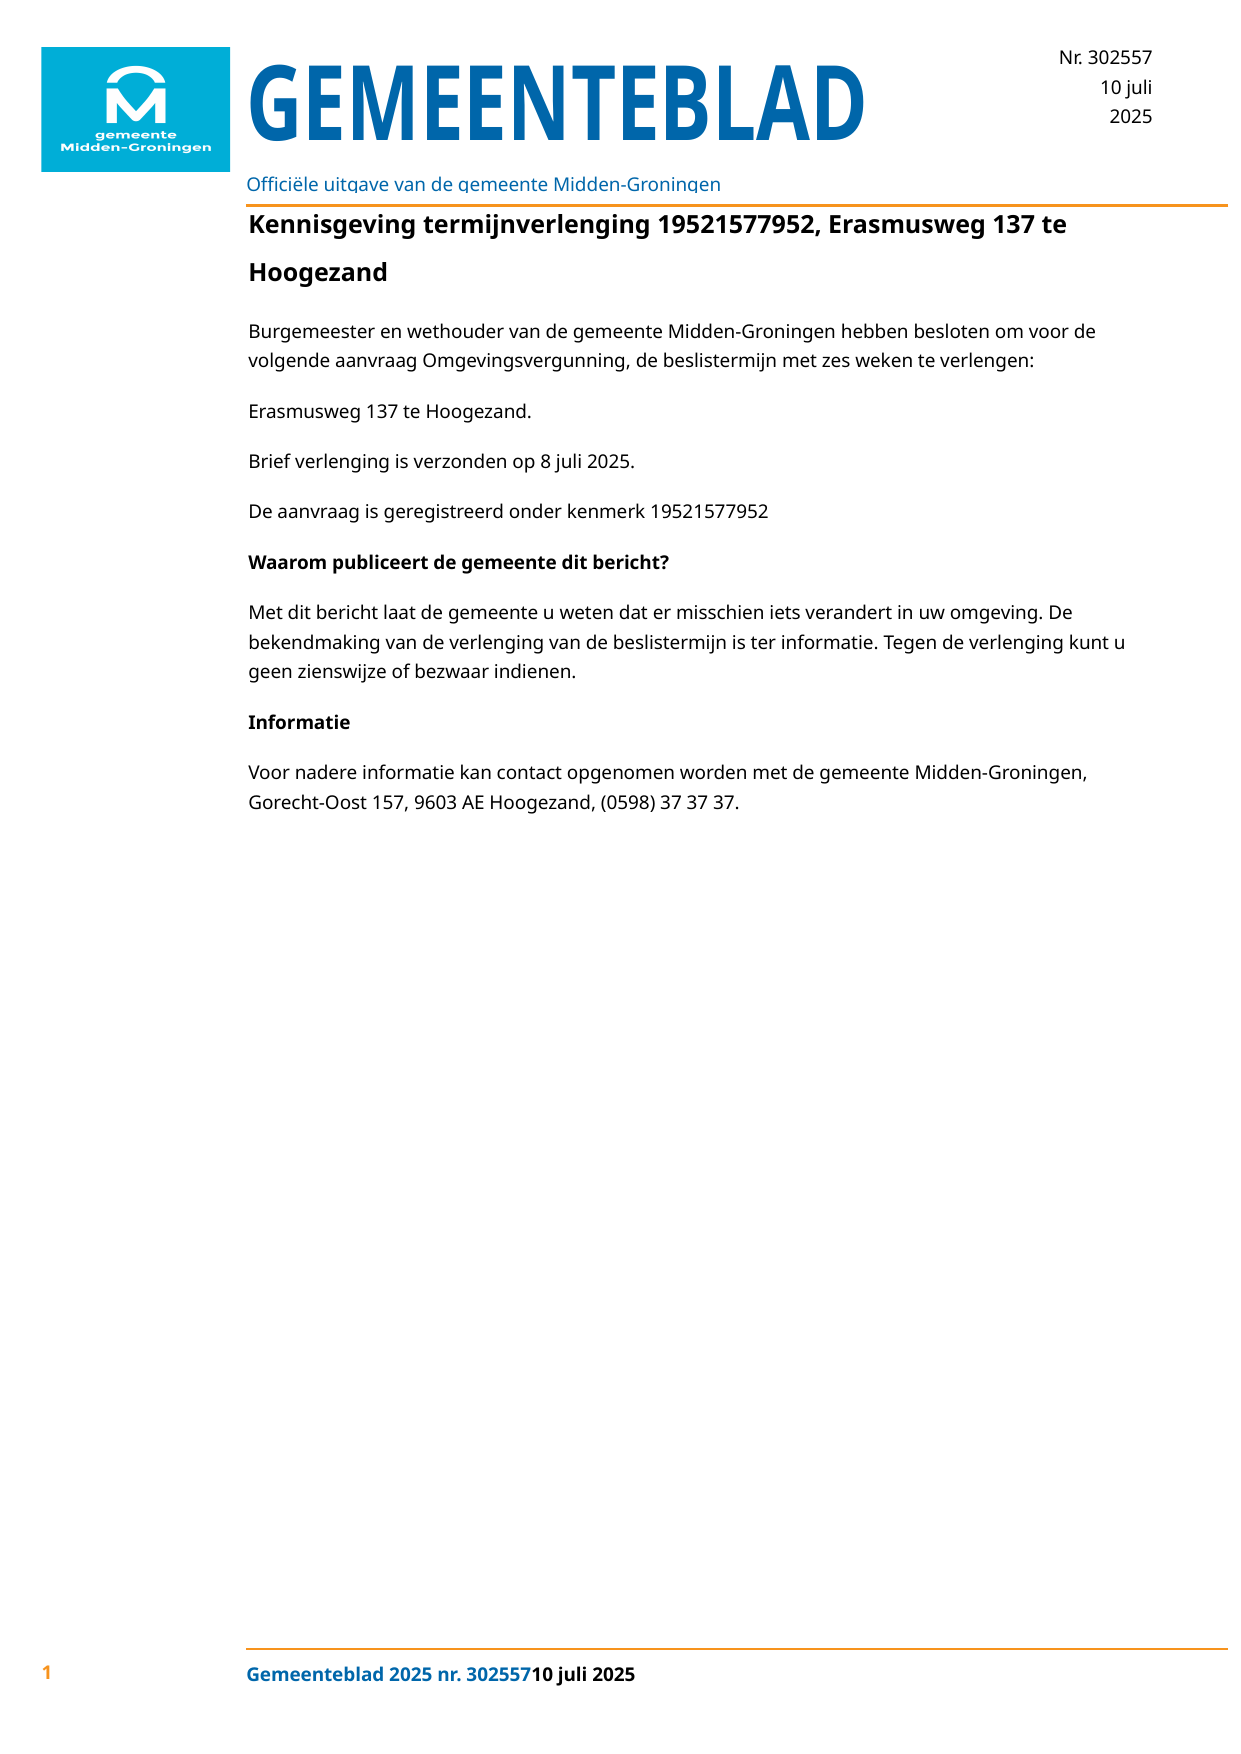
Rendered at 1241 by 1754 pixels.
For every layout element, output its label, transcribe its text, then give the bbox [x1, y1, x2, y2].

text Voor nadere informatie kan contact opgenomen worden met de gemeente Midden-Groningen, Gorecht-Oost 157, 9603 AE Hoogezand, (0598) 37 37 37. [248, 759, 1152, 815]
text De aanvraag is geregistreerd onder kenmerk 19521577952 [248, 499, 1152, 524]
text Waarom publiceert de gemeente dit bericht? [248, 549, 1152, 575]
text Brief verlenging is verzonden op 8 juli 2025. [248, 448, 1152, 474]
text Kennisgeving termijnverlenging 19521577952, Erasmusweg 137 te Hoogezand [248, 207, 1152, 288]
picture [107, 89, 165, 122]
text Informatie [248, 709, 1152, 735]
text Erasmusweg 137 te Hoogezand. [248, 398, 1152, 424]
picture [108, 66, 164, 82]
text Burgemeester en wethouder van de gemeente Midden-Groningen hebben besloten om voor de volgende aanvraag Omgevingsvergunning, de beslistermijn met zes weken te verlengen: [248, 318, 1152, 373]
picture [184, 146, 190, 153]
text Met dit bericht laat de gemeente u weten dat er misschien iets verandert in uw omgeving. De bekendmaking van de verlenging van de beslistermijn is ter informatie. Tegen de verlenging kunt u geen zienswijze of bezwaar indienen. [248, 599, 1152, 684]
